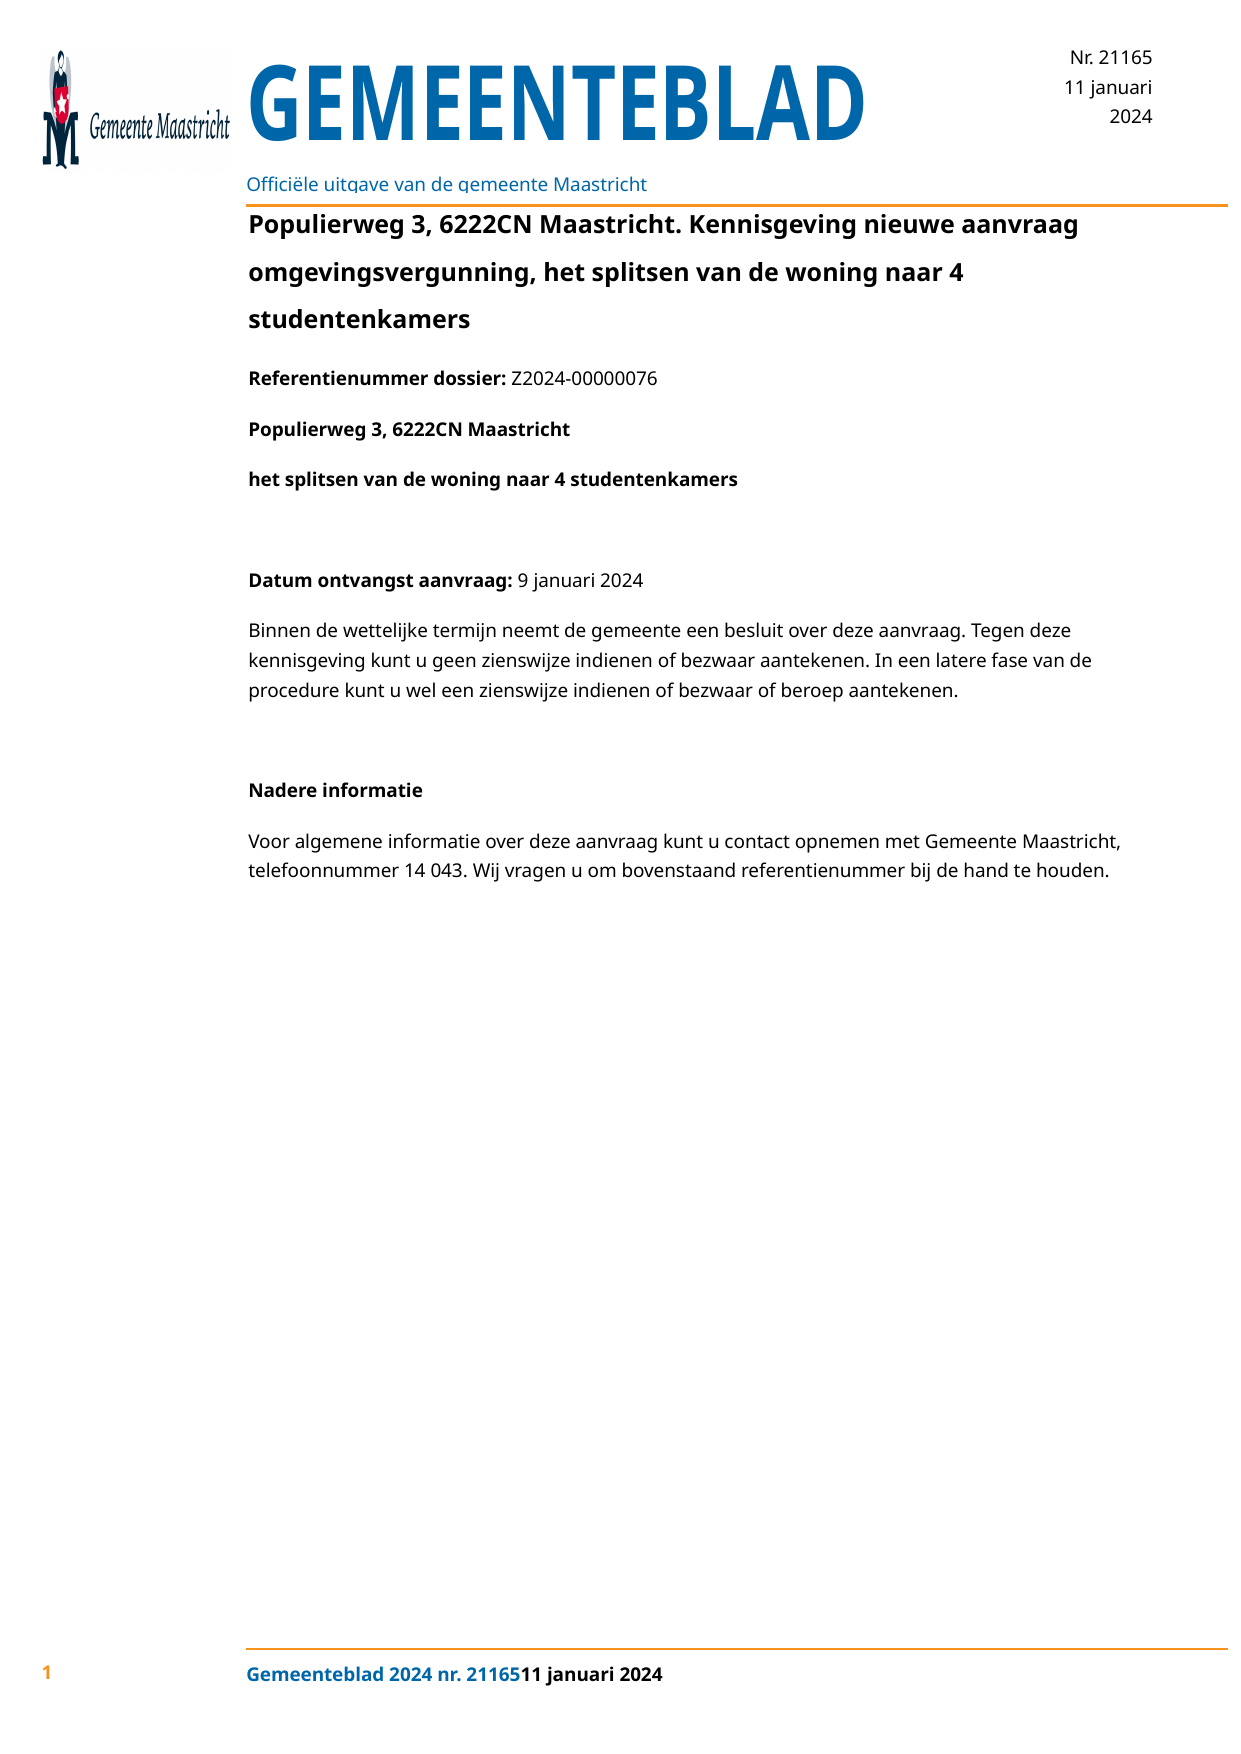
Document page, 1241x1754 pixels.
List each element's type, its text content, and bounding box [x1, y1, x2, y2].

text Populierweg 3, 6222CN Maastricht. Kennisgeving nieuwe aanvraag omgevingsvergunning, het splitsen van de woning naar 4 studentenkamers [248, 207, 1152, 336]
text Referentienummer dossier: Z2024-00000076 [248, 366, 1152, 391]
text Binnen de wettelijke termijn neemt de gemeente een besluit over deze aanvraag. Tegen deze kennisgeving kunt u geen zienswijze indienen of bezwaar aantekenen. In een latere fase van de procedure kunt u wel een zienswijze indienen of bezwaar of beroep aantekenen. [248, 618, 1152, 702]
text Voor algemene informatie over deze aanvraag kunt u contact opnemen met Gemeente Maastricht, telefoonnummer 14 043. Wij vragen u om bovenstaand referentienummer bij de hand te houden. [248, 828, 1152, 883]
text het splitsen van de woning naar 4 studentenkamers [248, 466, 1152, 492]
text Populierweg 3, 6222CN Maastricht [248, 416, 1152, 442]
text Datum ontvangst aanvraag: 9 januari 2024 [248, 567, 1152, 593]
text Nadere informatie [248, 778, 1152, 803]
picture [41, 47, 231, 172]
